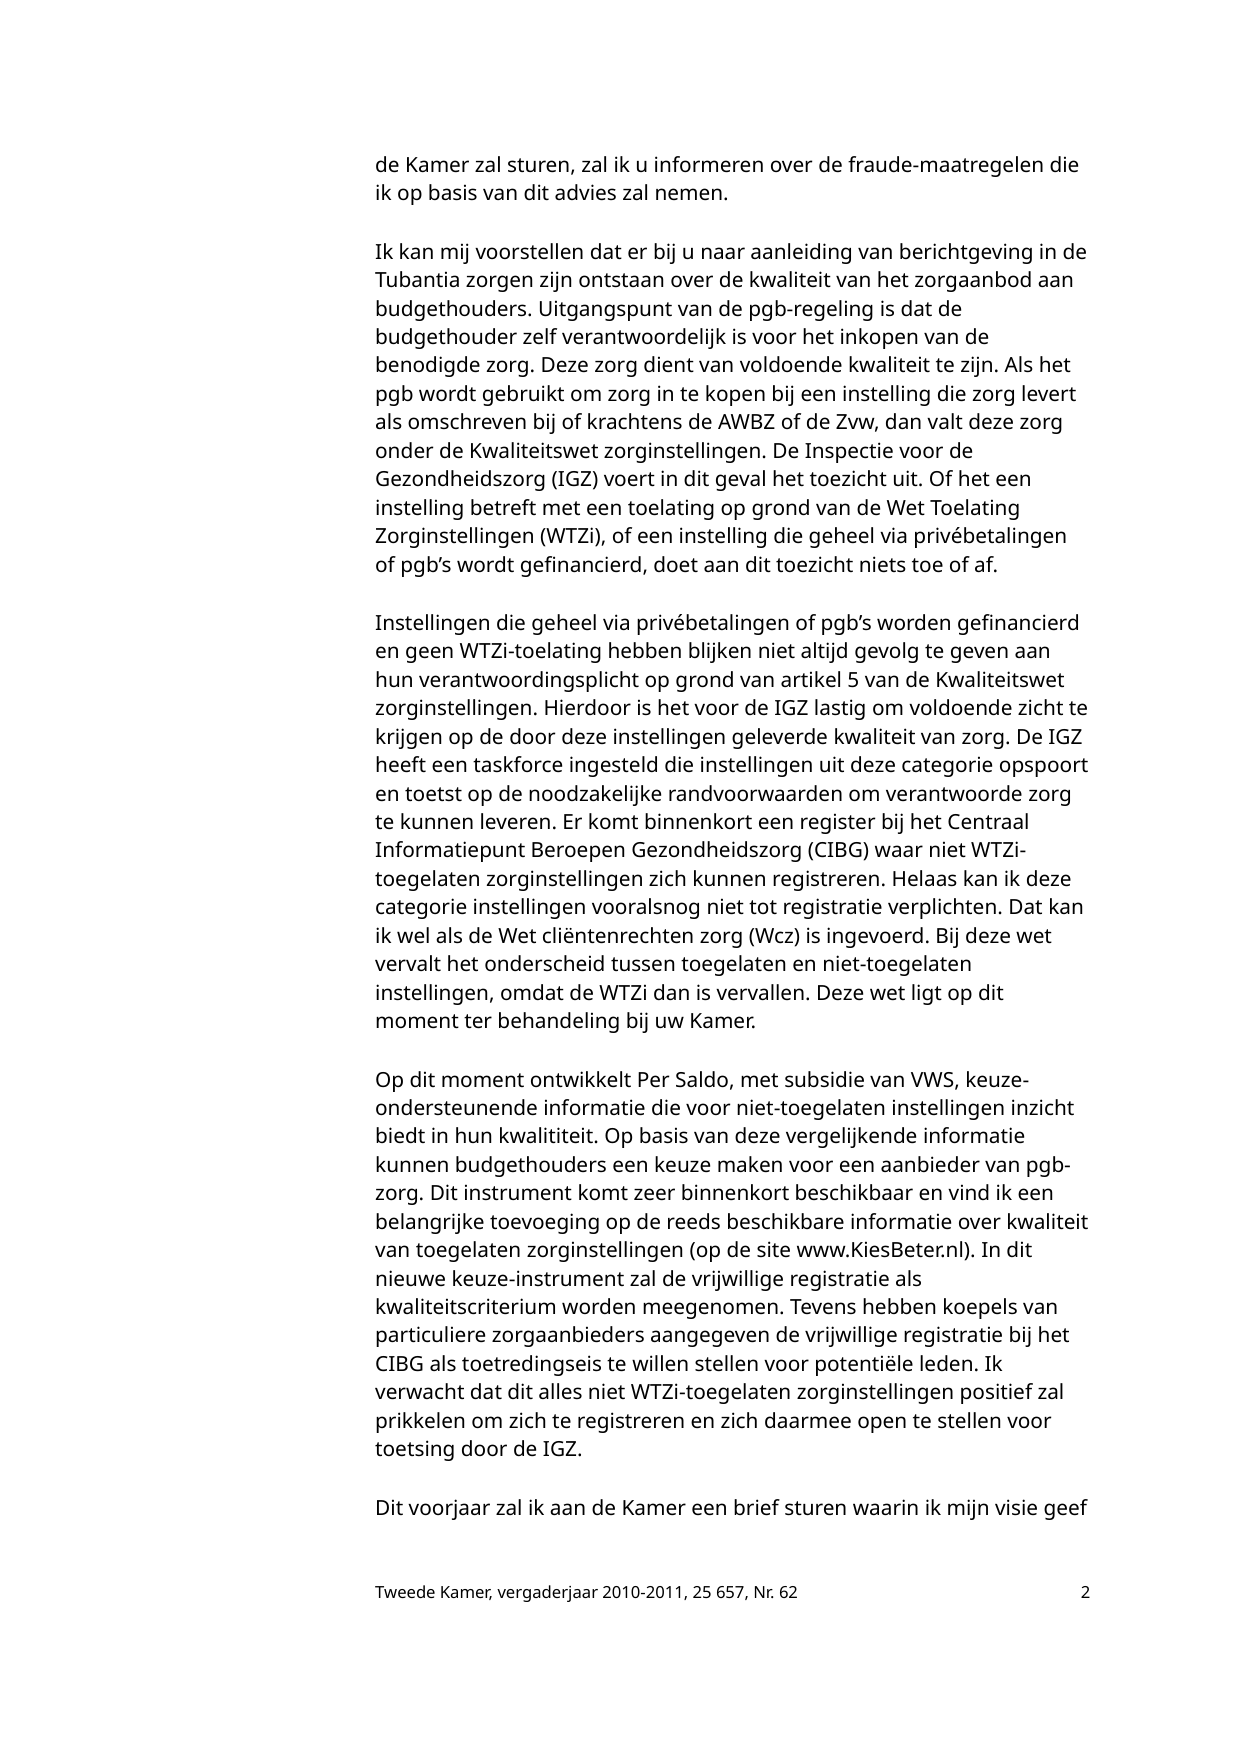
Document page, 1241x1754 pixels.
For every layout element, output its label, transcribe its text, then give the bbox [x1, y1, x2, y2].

text Instellingen die geheel via privébetalingen of pgb’s worden gefinancierd en geen WTZi-toelating hebben blijken niet altijd gevolg te geven aan hun verantwoordingsplicht op grond van artikel 5 van de Kwaliteitswet zorginstellingen. Hierdoor is het voor de IGZ lastig om voldoende zicht te krijgen op de door deze instellingen geleverde kwaliteit van zorg. De IGZ heeft een taskforce ingesteld die instellingen uit deze categorie opspoort en toetst op de noodzakelijke randvoorwaarden om verantwoorde zorg te kunnen leveren. Er komt binnenkort een register bij het Centraal Informatiepunt Beroepen Gezondheidszorg (CIBG) waar niet WTZi-toegelaten zorginstellingen zich kunnen registreren. Helaas kan ik deze categorie instellingen vooralsnog niet tot registratie verplichten. Dat kan ik wel als de Wet cliëntenrechten zorg (Wcz) is ingevoerd. Bij deze wet vervalt het onderscheid tussen toegelaten en niet-toegelaten instellingen, omdat de WTZi dan is vervallen. Deze wet ligt op dit moment ter behandeling bij uw Kamer. [375, 608, 1090, 1035]
text Dit voorjaar zal ik aan de Kamer een brief sturen waarin ik mijn visie geef [375, 1493, 1090, 1521]
text Ik kan mij voorstellen dat er bij u naar aanleiding van berichtgeving in de Tubantia zorgen zijn ontstaan over de kwaliteit van het zorgaanbod aan budgethouders. Uitgangspunt van de pgb-regeling is dat de budgethouder zelf verantwoordelijk is voor het inkopen van de benodigde zorg. Deze zorg dient van voldoende kwaliteit te zijn. Als het pgb wordt gebruikt om zorg in te kopen bij een instelling die zorg levert als omschreven bij of krachtens de AWBZ of de Zvw, dan valt deze zorg onder de Kwaliteitswet zorginstellingen. De Inspectie voor de Gezondheidszorg (IGZ) voert in dit geval het toezicht uit. Of het een instelling betreft met een toelating op grond van de Wet Toelating Zorginstellingen (WTZi), of een instelling die geheel via privébetalingen of pgb’s wordt gefinancierd, doet aan dit toezicht niets toe of af. [375, 237, 1090, 578]
text de Kamer zal sturen, zal ik u informeren over de fraude-maatregelen die ik op basis van dit advies zal nemen. [375, 150, 1090, 207]
text Op dit moment ontwikkelt Per Saldo, met subsidie van VWS, keuze-ondersteunende informatie die voor niet-toegelaten instellingen inzicht biedt in hun kwalititeit. Op basis van deze vergelijkende informatie kunnen budgethouders een keuze maken voor een aanbieder van pgb-zorg. Dit instrument komt zeer binnenkort beschikbaar en vind ik een belangrijke toevoeging op de reeds beschikbare informatie over kwaliteit van toegelaten zorginstellingen (op de site www.KiesBeter.nl). In dit nieuwe keuze-instrument zal de vrijwillige registratie als kwaliteitscriterium worden meegenomen. Tevens hebben koepels van particuliere zorgaanbieders aangegeven de vrijwillige registratie bij het CIBG als toetredingseis te willen stellen voor potentiële leden. Ik verwacht dat dit alles niet WTZi-toegelaten zorginstellingen positief zal prikkelen om zich te registreren en zich daarmee open te stellen voor toetsing door de IGZ. [375, 1065, 1090, 1463]
